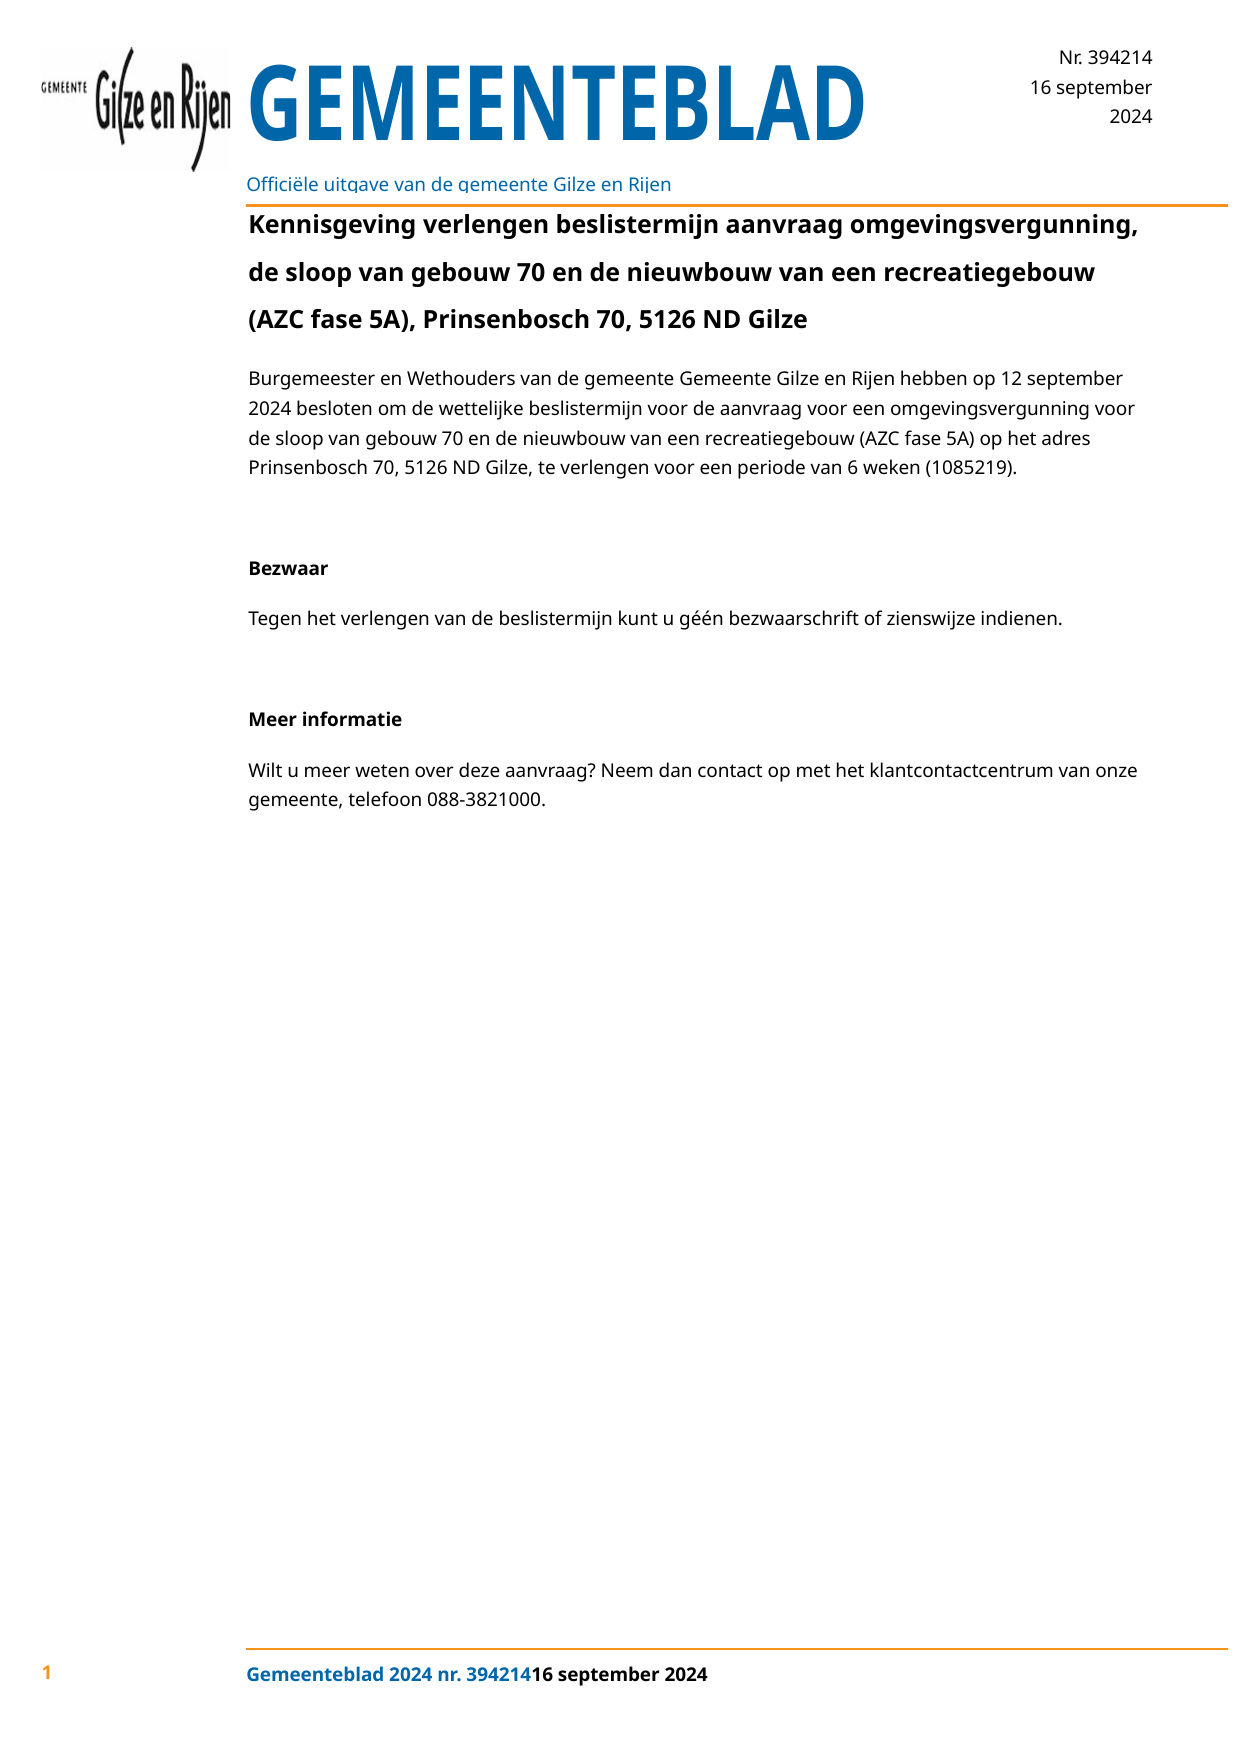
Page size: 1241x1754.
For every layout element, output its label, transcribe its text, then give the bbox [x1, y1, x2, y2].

picture [41, 47, 231, 172]
text Wilt u meer weten over deze aanvraag? Neem dan contact op met het klantcontactcentrum van onze gemeente, telefoon 088-3821000. [248, 757, 1152, 812]
text Bezwaar [248, 555, 1152, 581]
text Tegen het verlengen van de beslistermijn kunt u géén bezwaarschrift of zienswijze indienen. [248, 606, 1152, 631]
text Meer informatie [248, 706, 1152, 732]
text Kennisgeving verlengen beslistermijn aanvraag omgevingsvergunning, de sloop van gebouw 70 en de nieuwbouw van een recreatiegebouw (AZC fase 5A), Prinsenbosch 70, 5126 ND Gilze [248, 207, 1152, 336]
text Burgemeester en Wethouders van de gemeente Gemeente Gilze en Rijen hebben op 12 september 2024 besloten om de wettelijke beslistermijn voor de aanvraag voor een omgevingsvergunning voor de sloop van gebouw 70 en de nieuwbouw van een recreatiegebouw (AZC fase 5A) op het adres Prinsenbosch 70, 5126 ND Gilze, te verlengen voor een periode van 6 weken (1085219). [248, 366, 1152, 480]
